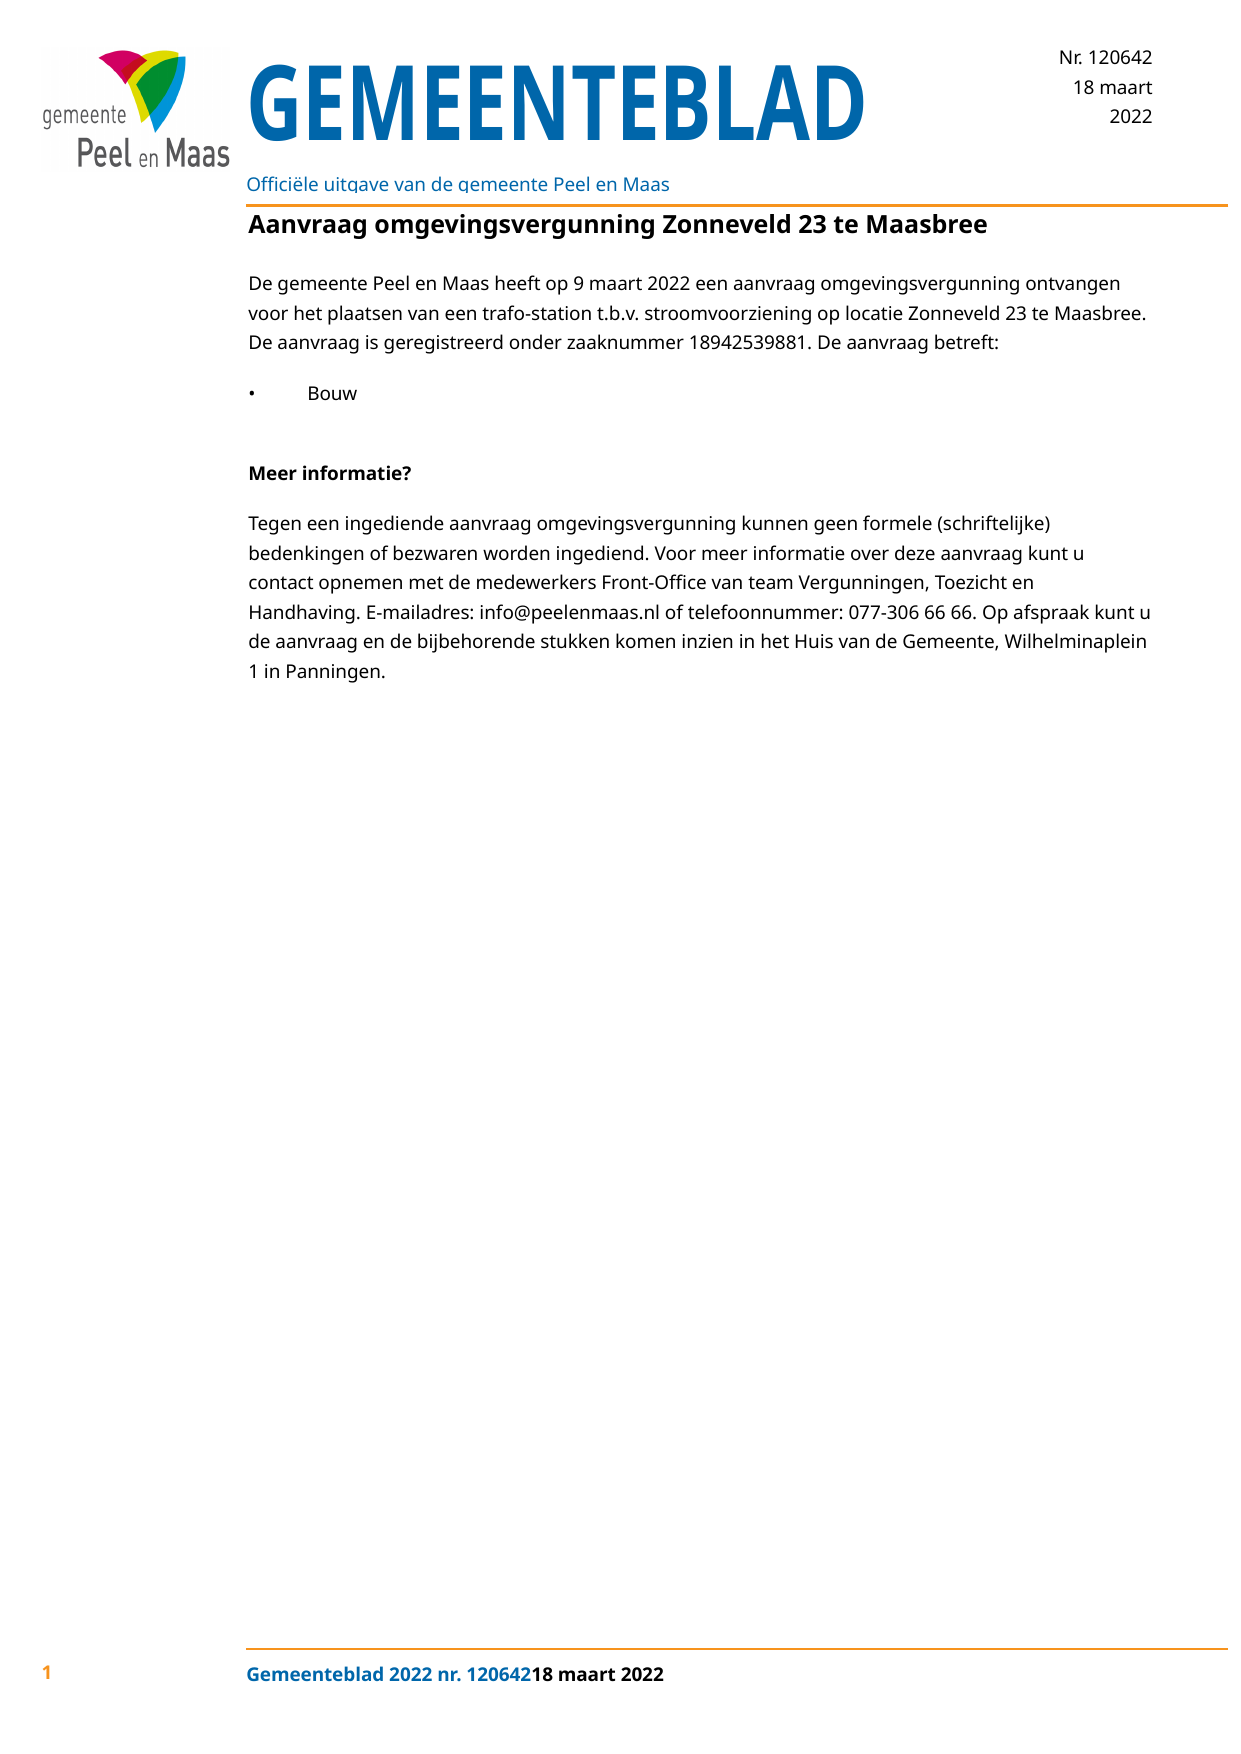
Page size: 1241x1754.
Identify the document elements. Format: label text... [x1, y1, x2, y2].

list Bouw [248, 380, 1152, 406]
text Aanvraag omgevingsvergunning Zonneveld 23 te Maasbree [248, 207, 1152, 241]
text Tegen een ingediende aanvraag omgevingsvergunning kunnen geen formele (schriftelijke) bedenkingen of bezwaren worden ingediend. Voor meer informatie over deze aanvraag kunt u contact opnemen met de medewerkers Front-Office van team Vergunningen, Toezicht en Handhaving. E-mailadres: info@peelenmaas.nl of telefoonnummer: 077-306 66 66. Op afspraak kunt u de aanvraag en de bijbehorende stukken komen inzien in het Huis van de Gemeente, Wilhelminaplein 1 in Panningen. [248, 510, 1152, 684]
text Meer informatie? [248, 460, 1152, 486]
picture [41, 47, 231, 172]
text De gemeente Peel en Maas heeft op 9 maart 2022 een aanvraag omgevingsvergunning ontvangen voor het plaatsen van een trafo-station t.b.v. stroomvoorziening op locatie Zonneveld 23 te Maasbree. De aanvraag is geregistreerd onder zaaknummer 18942539881. De aanvraag betreft: [248, 270, 1152, 355]
